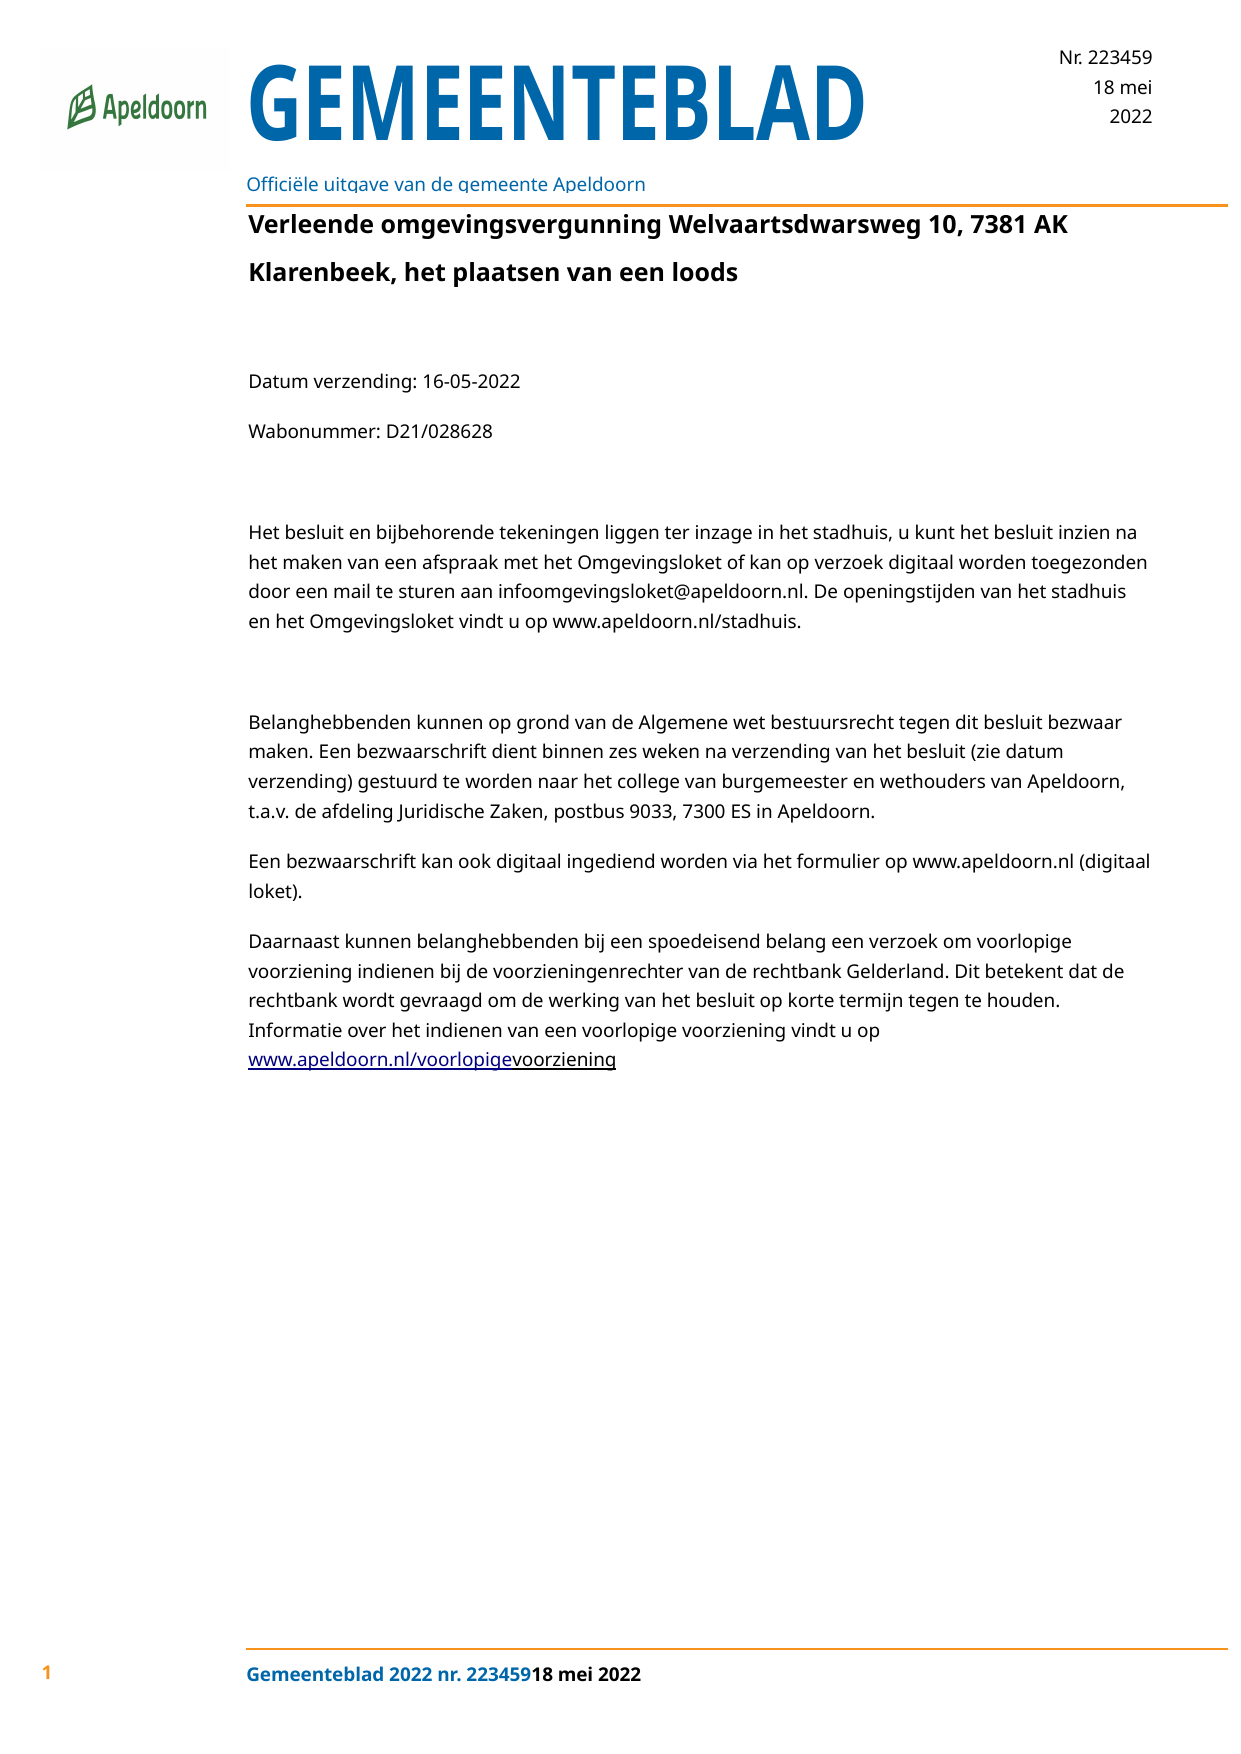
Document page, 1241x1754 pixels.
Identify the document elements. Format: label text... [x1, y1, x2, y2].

text Verleende omgevingsvergunning Welvaartsdwarsweg 10, 7381 AK Klarenbeek, het plaatsen van een loods [248, 207, 1152, 288]
picture [41, 47, 231, 172]
text Een bezwaarschrift kan ook digitaal ingediend worden via het formulier op www.apeldoorn.nl (digitaal loket). [248, 848, 1152, 904]
text Wabonummer: D21/028628 [248, 419, 1152, 444]
text Belanghebbenden kunnen op grond van de Algemene wet bestuursrecht tegen dit besluit bezwaar maken. Een bezwaarschrift dient binnen zes weken na verzending van het besluit (zie datum verzending) gestuurd te worden naar het college van burgemeester en wethouders van Apeldoorn, t.a.v. de afdeling Juridische Zaken, postbus 9033, 7300 ES in Apeldoorn. [248, 709, 1152, 824]
text Datum verzending: 16-05-2022 [248, 368, 1152, 394]
text Het besluit en bijbehorende tekeningen liggen ter inzage in het stadhuis, u kunt het besluit inzien na het maken van een afspraak met het Omgevingsloket of kan op verzoek digitaal worden toegezonden door een mail te sturen aan infoomgevingsloket@apeldoorn.nl. De openingstijden van het stadhuis en het Omgevingsloket vindt u op www.apeldoorn.nl/stadhuis. [248, 519, 1152, 634]
text Daarnaast kunnen belanghebbenden bij een spoedeisend belang een verzoek om voorlopige voorziening indienen bij de voorzieningenrechter van de rechtbank Gelderland. Dit betekent dat de rechtbank wordt gevraagd om de werking van het besluit op korte termijn tegen te houden. Informatie over het indienen van een voorlopige voorziening vindt u op www.apeldoorn.nl/voorlopigevoorziening [248, 928, 1152, 1072]
